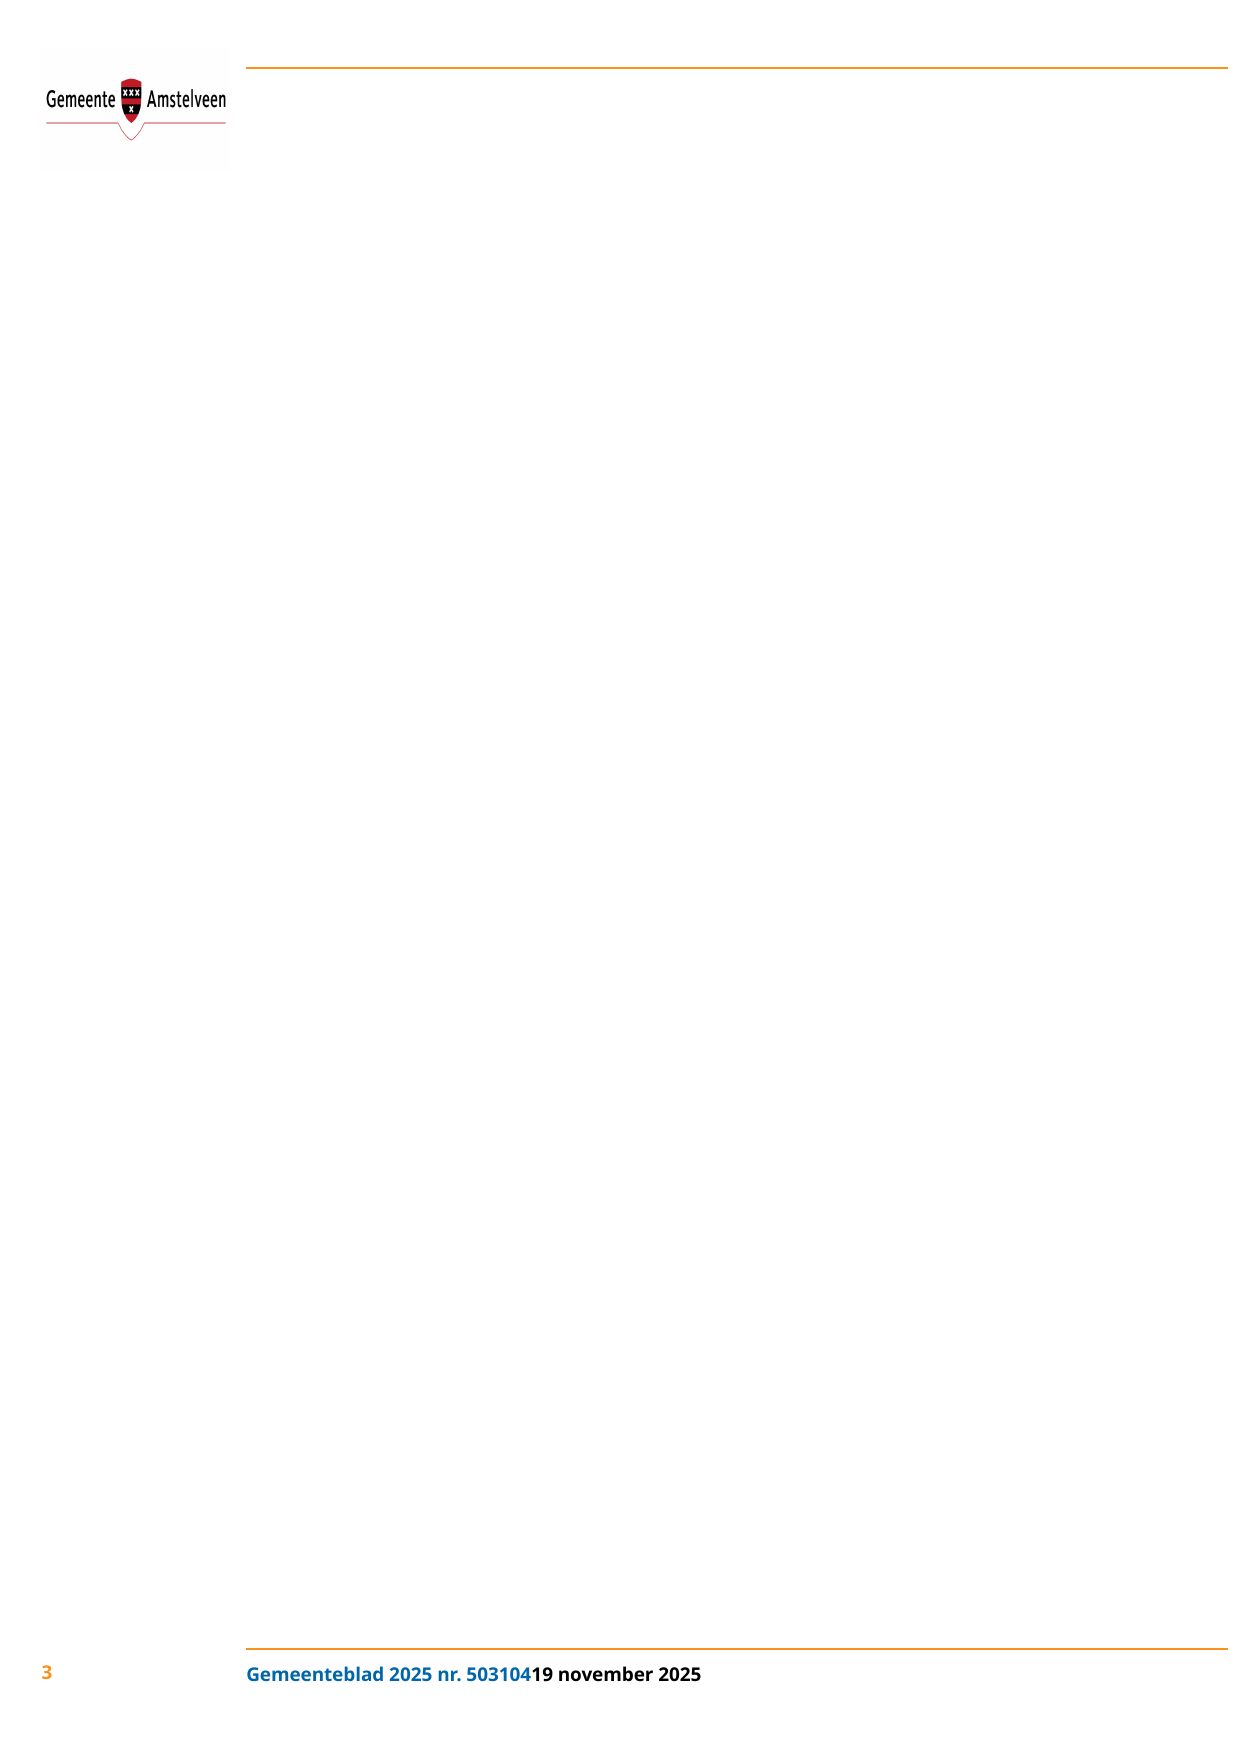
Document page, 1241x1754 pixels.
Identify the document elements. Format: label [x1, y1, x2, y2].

picture [41, 47, 231, 172]
